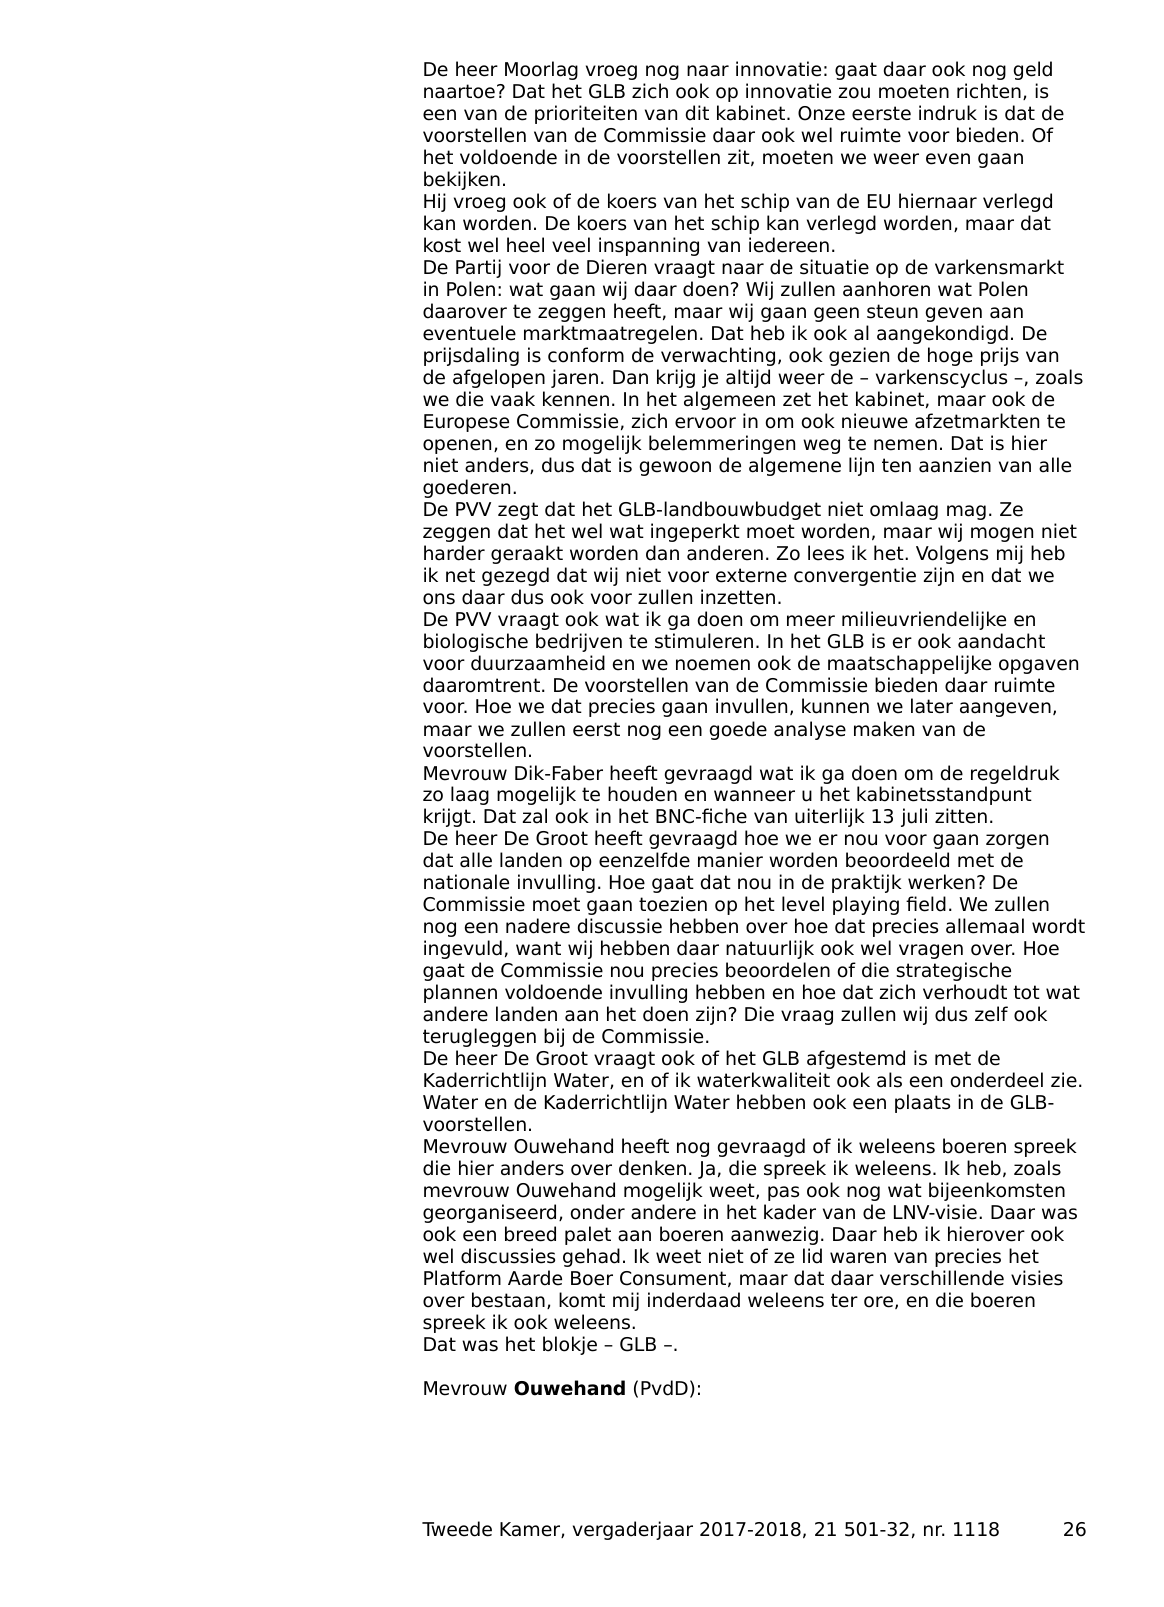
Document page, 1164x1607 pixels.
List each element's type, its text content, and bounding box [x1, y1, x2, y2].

text Mevrouw Ouwehand heeft nog gevraagd of ik weleens boeren spreek die hier anders over denken. Ja, die spreek ik weleens. Ik heb, zoals mevrouw Ouwehand mogelijk weet, pas ook nog wat bijeenkomsten georganiseerd, onder andere in het kader van de LNV-visie. Daar was ook een breed palet aan boeren aanwezig. Daar heb ik hierover ook wel discussies gehad. Ik weet niet of ze lid waren van precies het Platform Aarde Boer Consument, maar dat daar verschillende visies over bestaan, komt mij inderdaad weleens ter ore, en die boeren spreek ik ook weleens. [422, 1136, 1087, 1334]
text Hij vroeg ook of de koers van het schip van de EU hiernaar verlegd kan worden. De koers van het schip kan verlegd worden, maar dat kost wel heel veel inspanning van iedereen. [422, 191, 1087, 257]
text Mevrouw Dik-Faber heeft gevraagd wat ik ga doen om de regeldruk zo laag mogelijk te houden en wanneer u het kabinetsstandpunt krijgt. Dat zal ook in het BNC-fiche van uiterlijk 13 juli zitten. [422, 762, 1087, 828]
text Dat was het blokje – GLB –. [422, 1334, 1087, 1356]
text De PVV vraagt ook wat ik ga doen om meer milieuvriendelijke en biologische bedrijven te stimuleren. In het GLB is er ook aandacht voor duurzaamheid en we noemen ook de maatschappelijke opgaven daaromtrent. De voorstellen van de Commissie bieden daar ruimte voor. Hoe we dat precies gaan invullen, kunnen we later aangeven, maar we zullen eerst nog een goede analyse maken van de voorstellen. [422, 608, 1087, 762]
text De heer De Groot heeft gevraagd hoe we er nou voor gaan zorgen dat alle landen op eenzelfde manier worden beoordeeld met de nationale invulling. Hoe gaat dat nou in de praktijk werken? De Commissie moet gaan toezien op het level playing field. We zullen nog een nadere discussie hebben over hoe dat precies allemaal wordt ingevuld, want wij hebben daar natuurlijk ook wel vragen over. Hoe gaat de Commissie nou precies beoordelen of die strategische plannen voldoende invulling hebben en hoe dat zich verhoudt tot wat andere landen aan het doen zijn? Die vraag zullen wij dus zelf ook terugleggen bij de Commissie. [422, 828, 1087, 1048]
text De PVV zegt dat het GLB-landbouwbudget niet omlaag mag. Ze zeggen dat het wel wat ingeperkt moet worden, maar wij mogen niet harder geraakt worden dan anderen. Zo lees ik het. Volgens mij heb ik net gezegd dat wij niet voor externe convergentie zijn en dat we ons daar dus ook voor zullen inzetten. [422, 499, 1087, 608]
text De Partij voor de Dieren vraagt naar de situatie op de varkensmarkt in Polen: wat gaan wij daar doen? Wij zullen aanhoren wat Polen daarover te zeggen heeft, maar wij gaan geen steun geven aan eventuele marktmaatregelen. Dat heb ik ook al aangekondigd. De prijsdaling is conform de verwachting, ook gezien de hoge prijs van de afgelopen jaren. Dan krijg je altijd weer de – varkenscyclus –, zoals we die vaak kennen. In het algemeen zet het kabinet, maar ook de Europese Commissie, zich ervoor in om ook nieuwe afzetmarkten te openen, en zo mogelijk belemmeringen weg te nemen. Dat is hier niet anders, dus dat is gewoon de algemene lijn ten aanzien van alle goederen. [422, 257, 1087, 499]
text De heer De Groot vraagt ook of het GLB afgestemd is met de Kaderrichtlijn Water, en of ik waterkwaliteit ook als een onderdeel zie. Water en de Kaderrichtlijn Water hebben ook een plaats in de GLB-voorstellen. [422, 1048, 1087, 1136]
text Mevrouw Ouwehand (PvdD): [422, 1378, 1087, 1400]
text De heer Moorlag vroeg nog naar innovatie: gaat daar ook nog geld naartoe? Dat het GLB zich ook op innovatie zou moeten richten, is een van de prioriteiten van dit kabinet. Onze eerste indruk is dat de voorstellen van de Commissie daar ook wel ruimte voor bieden. Of het voldoende in de voorstellen zit, moeten we weer even gaan bekijken. [422, 59, 1087, 191]
